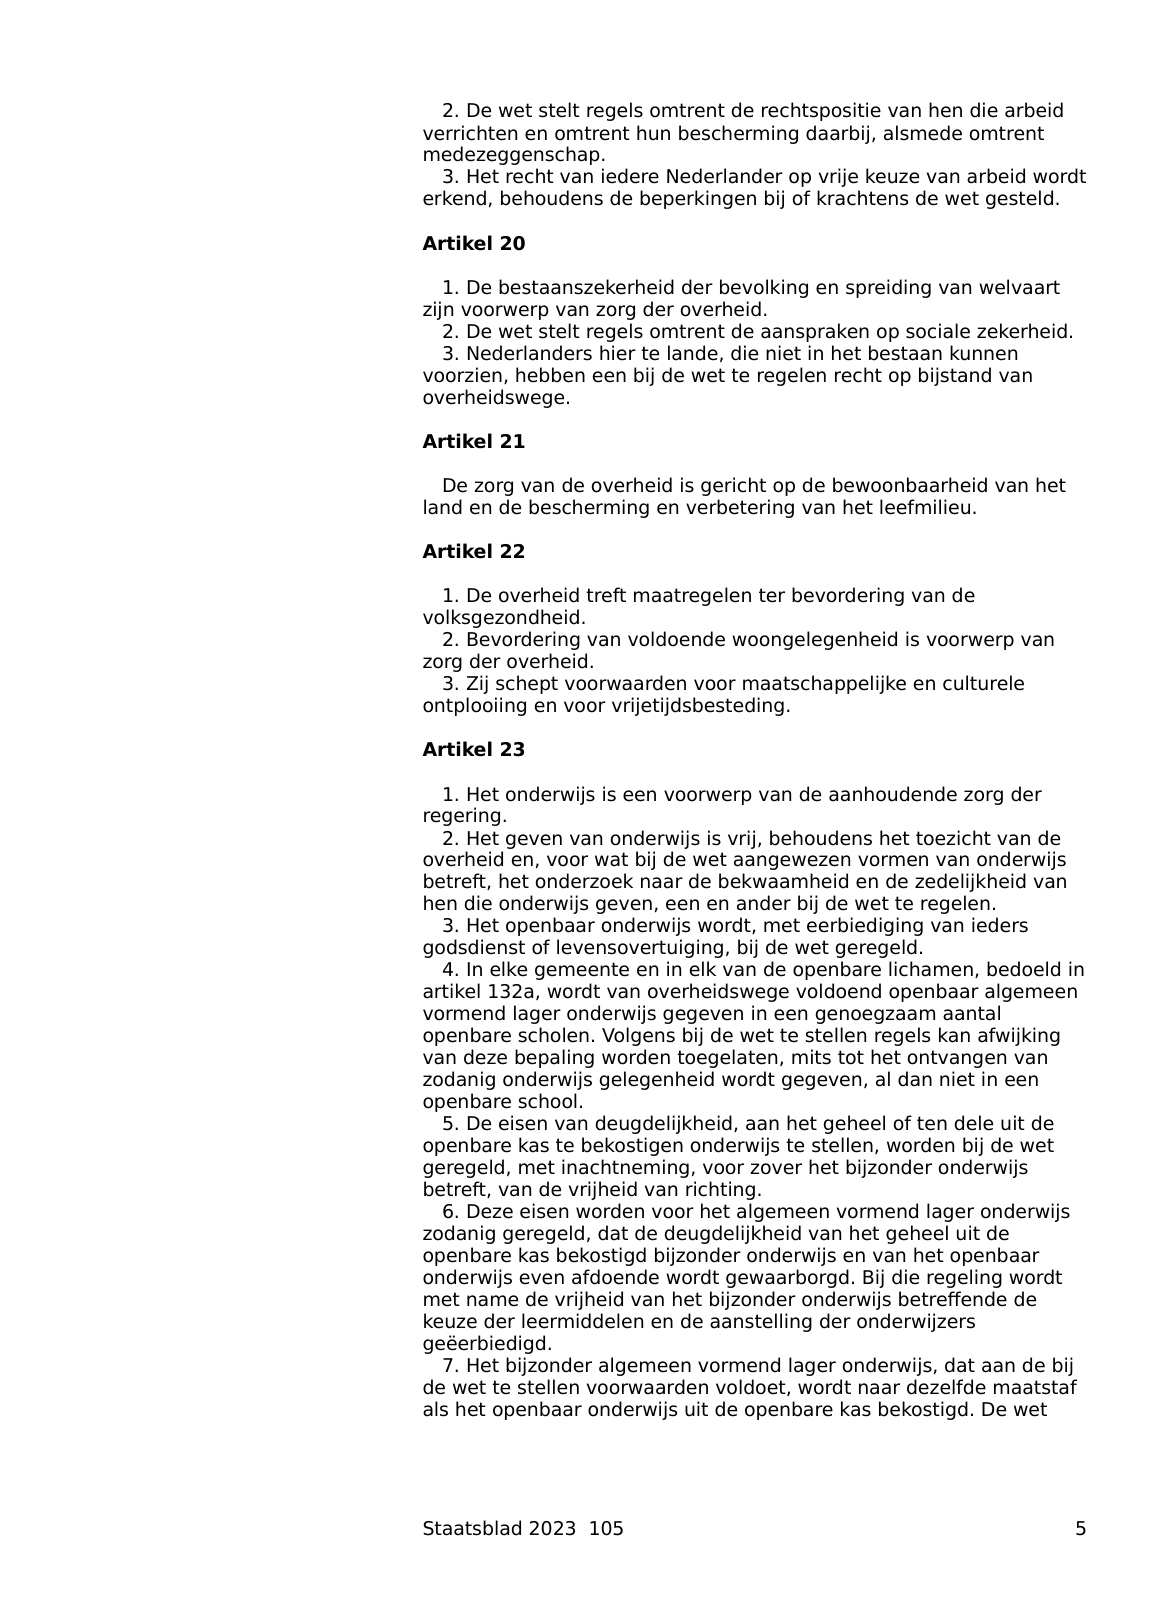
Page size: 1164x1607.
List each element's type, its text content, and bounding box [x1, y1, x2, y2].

subtitle Artikel 21 [422, 431, 1087, 453]
text 2. Het geven van onderwijs is vrij, behoudens het toezicht van de overheid en, voor wat bij de wet aangewezen vormen van onderwijs betreft, het onderzoek naar de bekwaamheid en de zedelijkheid van hen die onderwijs geven, een en ander bij de wet te regelen. [422, 827, 1087, 915]
text 6. Deze eisen worden voor het algemeen vormend lager onderwijs zodanig geregeld, dat de deugdelijkheid van het geheel uit de openbare kas bekostigd bijzonder onderwijs en van het openbaar onderwijs even afdoende wordt gewaarborgd. Bij die regeling wordt met name de vrijheid van het bijzonder onderwijs betreffende de keuze der leermiddelen en de aanstelling der onderwijzers geëerbiedigd. [422, 1201, 1087, 1355]
subtitle Artikel 23 [422, 739, 1087, 761]
subtitle Artikel 22 [422, 541, 1087, 563]
text 2. De wet stelt regels omtrent de rechtspositie van hen die arbeid verrichten en omtrent hun bescherming daarbij, alsmede omtrent medezeggenschap. [422, 100, 1087, 166]
text 2. Bevordering van voldoende woongelegenheid is voorwerp van zorg der overheid. [422, 629, 1087, 673]
subtitle Artikel 20 [422, 232, 1087, 254]
text 7. Het bijzonder algemeen vormend lager onderwijs, dat aan de bij de wet te stellen voorwaarden voldoet, wordt naar dezelfde maatstaf als het openbaar onderwijs uit de openbare kas bekostigd. De wet [422, 1355, 1087, 1421]
text 3. Het recht van iedere Nederlander op vrije keuze van arbeid wordt erkend, behoudens de beperkingen bij of krachtens de wet gesteld. [422, 166, 1087, 210]
text 4. In elke gemeente en in elk van de openbare lichamen, bedoeld in artikel 132a, wordt van overheidswege voldoend openbaar algemeen vormend lager onderwijs gegeven in een genoegzaam aantal openbare scholen. Volgens bij de wet te stellen regels kan afwijking van deze bepaling worden toegelaten, mits tot het ontvangen van zodanig onderwijs gelegenheid wordt gegeven, al dan niet in een openbare school. [422, 959, 1087, 1113]
text 2. De wet stelt regels omtrent de aanspraken op sociale zekerheid. [422, 321, 1087, 343]
text 1. De overheid treft maatregelen ter bevordering van de volksgezondheid. [422, 585, 1087, 629]
text 3. Zij schept voorwaarden voor maatschappelijke en culturele ontplooiing en voor vrijetijdsbesteding. [422, 673, 1087, 717]
text De zorg van de overheid is gericht op de bewoonbaarheid van het land en de bescherming en verbetering van het leefmilieu. [422, 475, 1087, 519]
text 5. De eisen van deugdelijkheid, aan het geheel of ten dele uit de openbare kas te bekostigen onderwijs te stellen, worden bij de wet geregeld, met inachtneming, voor zover het bijzonder onderwijs betreft, van de vrijheid van richting. [422, 1113, 1087, 1201]
text 1. Het onderwijs is een voorwerp van de aanhoudende zorg der regering. [422, 783, 1087, 827]
text 3. Nederlanders hier te lande, die niet in het bestaan kunnen voorzien, hebben een bij de wet te regelen recht op bijstand van overheidswege. [422, 343, 1087, 408]
text 3. Het openbaar onderwijs wordt, met eerbiediging van ieders godsdienst of levensovertuiging, bij de wet geregeld. [422, 915, 1087, 959]
text 1. De bestaanszekerheid der bevolking en spreiding van welvaart zijn voorwerp van zorg der overheid. [422, 277, 1087, 321]
